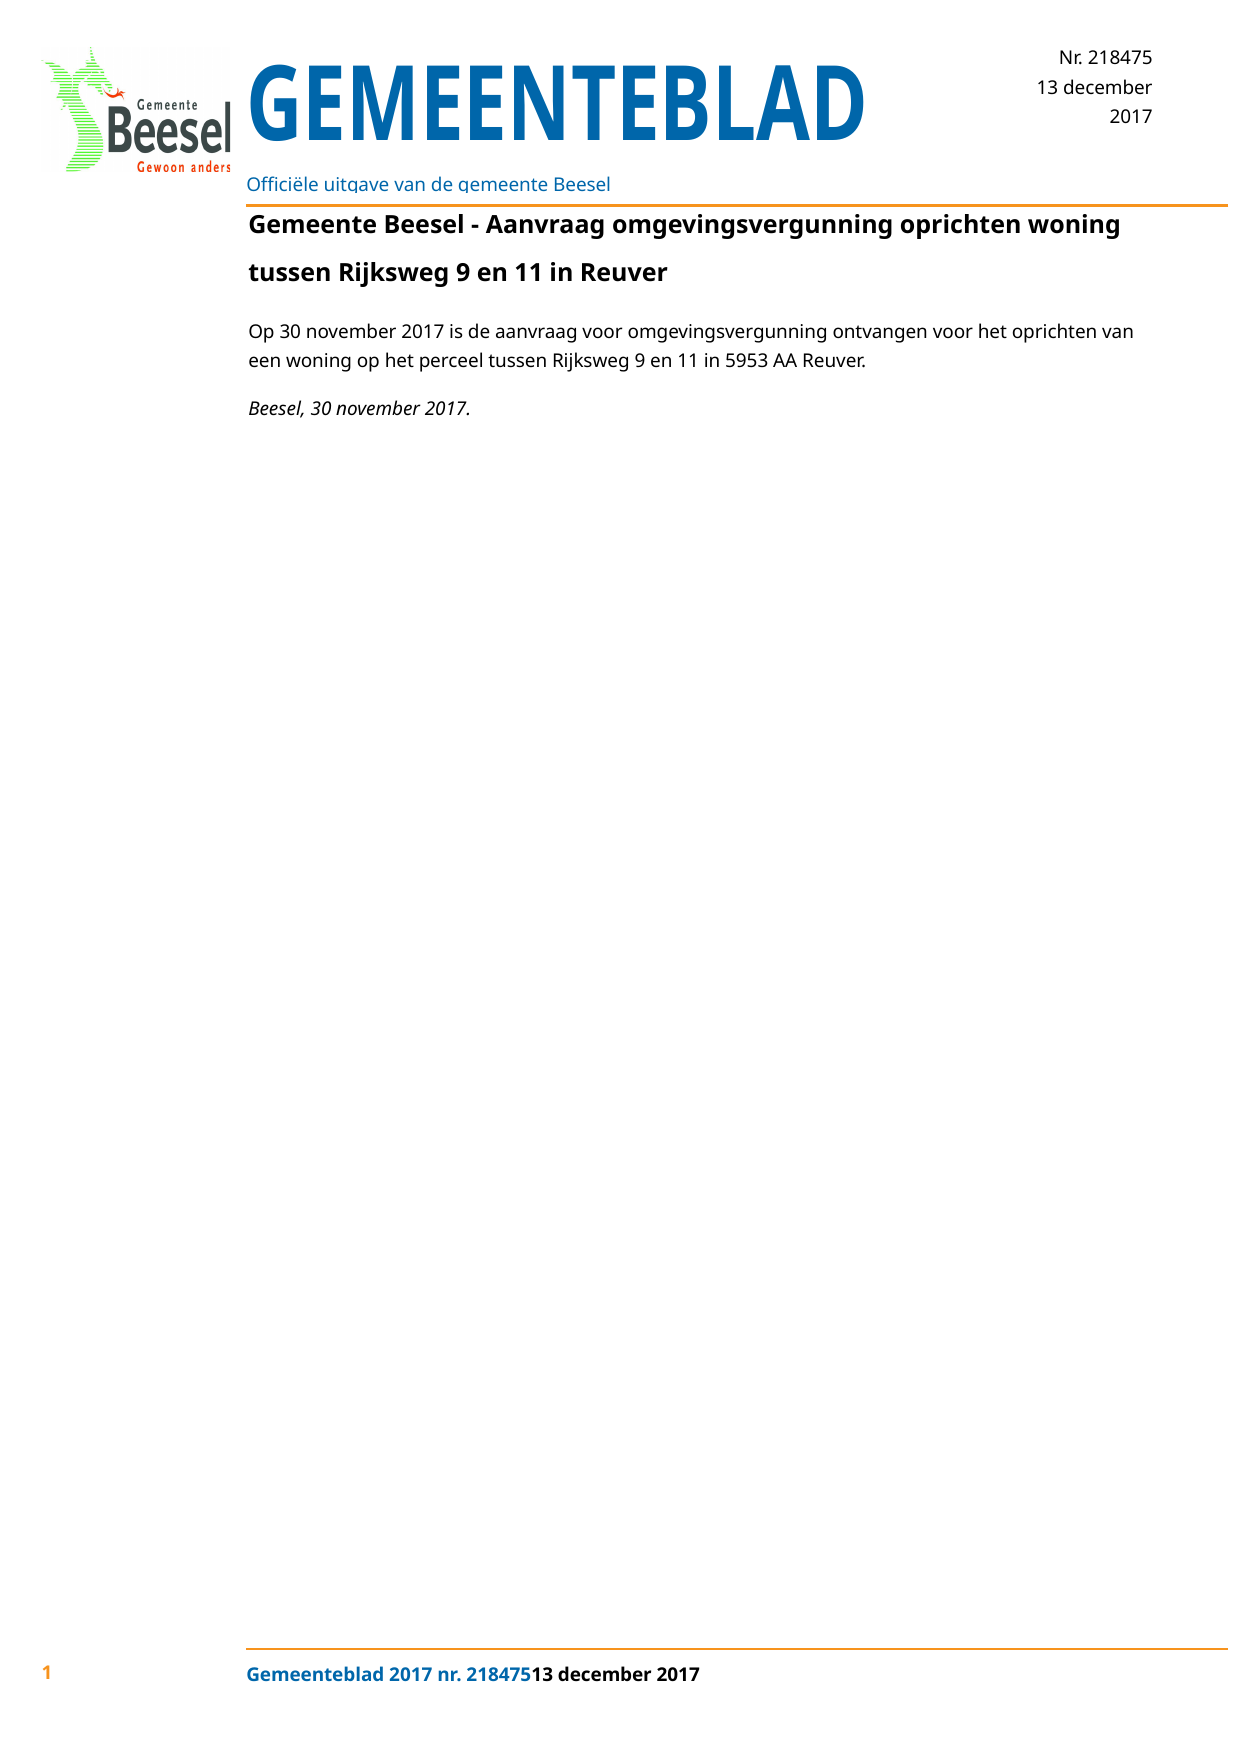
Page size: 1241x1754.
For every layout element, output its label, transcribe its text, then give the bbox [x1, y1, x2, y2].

picture [41, 47, 231, 172]
text Beesel, 30 november 2017. [248, 395, 1152, 421]
text Op 30 november 2017 is de aanvraag voor omgevingsvergunning ontvangen voor het oprichten van een woning op het perceel tussen Rijksweg 9 en 11 in 5953 AA Reuver. [248, 318, 1152, 373]
text Gemeente Beesel - Aanvraag omgevingsvergunning oprichten woning tussen Rijksweg 9 en 11 in Reuver [248, 207, 1152, 288]
